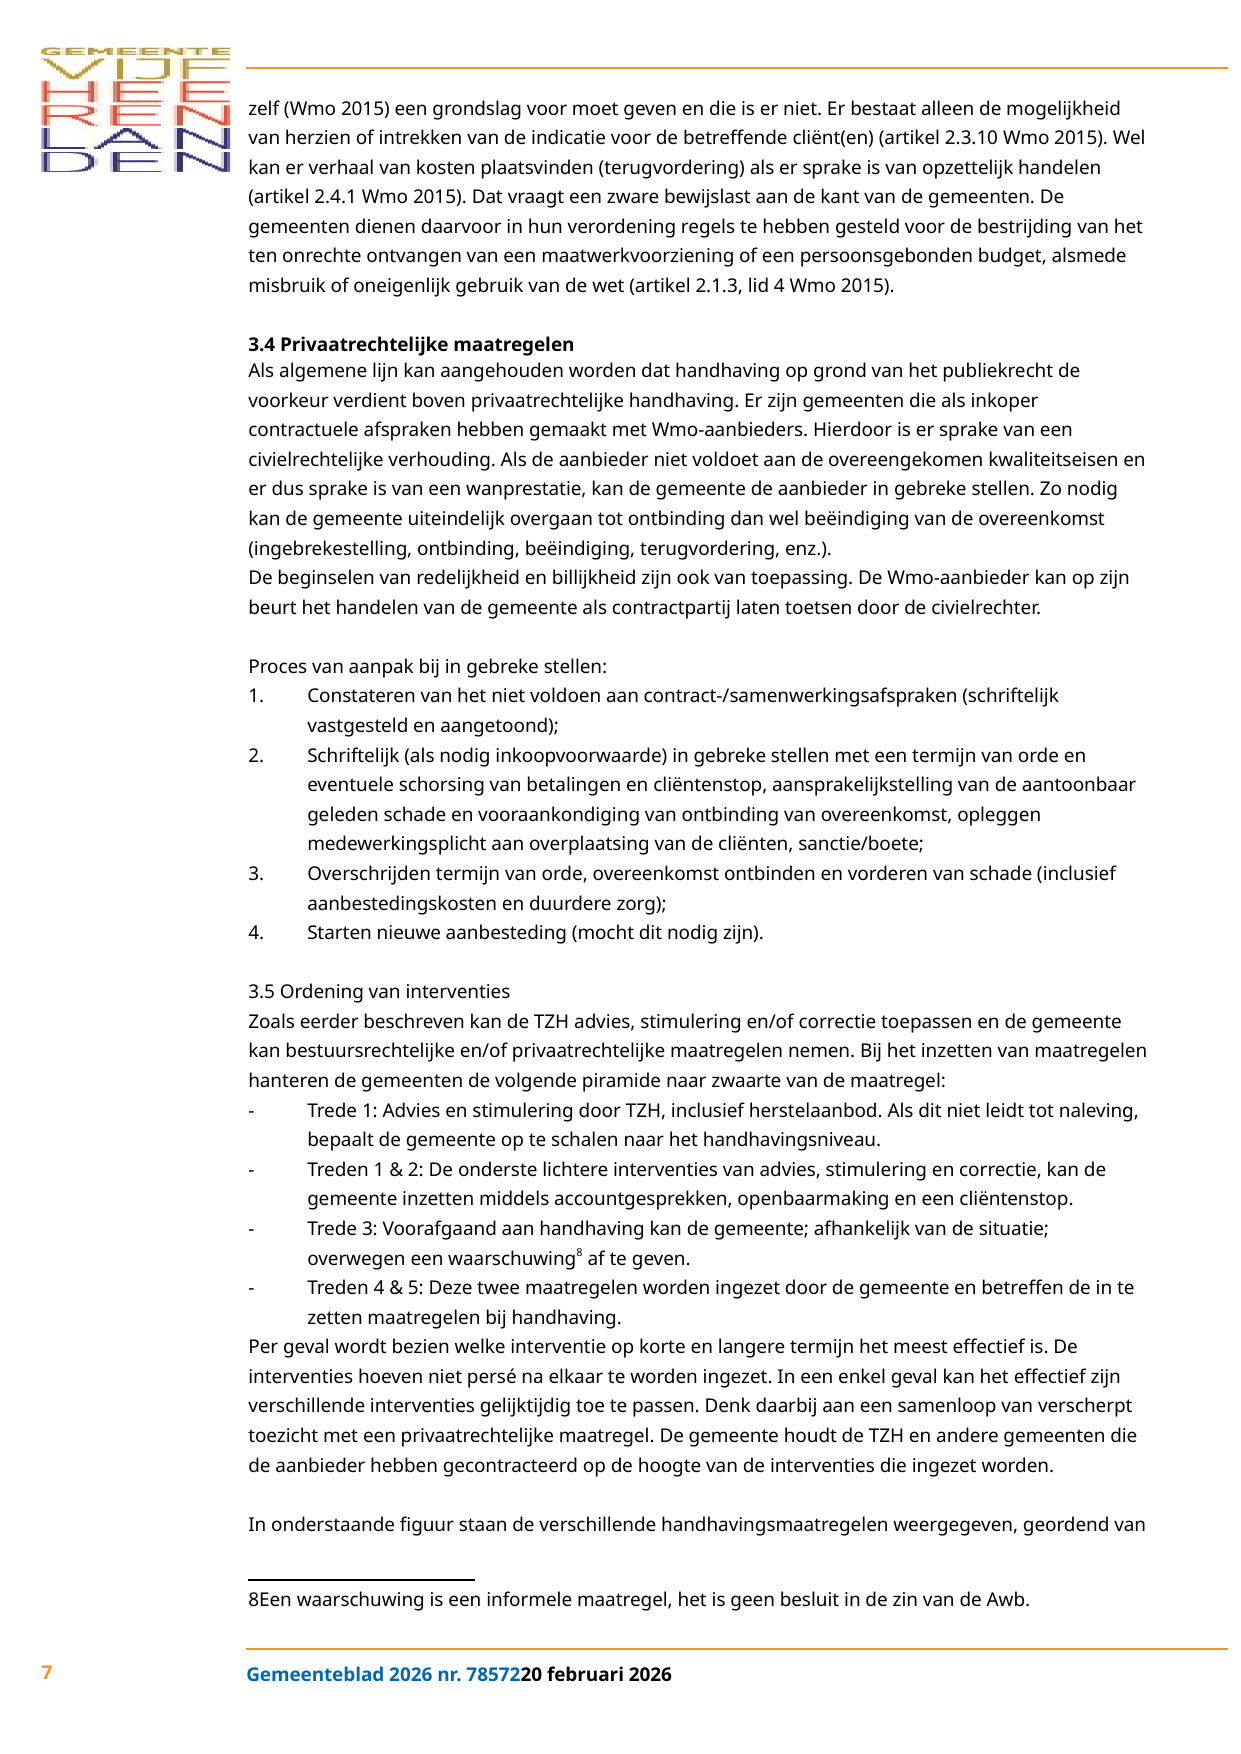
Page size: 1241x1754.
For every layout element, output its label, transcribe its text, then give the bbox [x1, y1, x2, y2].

list Treden 1 & 2: De onderste lichtere interventies van advies, stimulering en correctie, kan de gemeente inzetten middels accountgesprekken, openbaarmaking en een cliëntenstop. [248, 1156, 1152, 1211]
text zelf (Wmo 2015) een grondslag voor moet geven en die is er niet. Er bestaat alleen de mogelijkheid van herzien of intrekken van de indicatie voor de betreffende cliënt(en) (artikel 2.3.10 Wmo 2015). Wel kan er verhaal van kosten plaatsvinden (terugvordering) als er sprake is van opzettelijk handelen (artikel 2.4.1 Wmo 2015). Dat vraagt een zware bewijslast aan de kant van de gemeenten. De gemeenten dienen daarvoor in hun verordening regels te hebben gesteld voor de bestrijding van het ten onrechte ontvangen van een maatwerkvoorziening of een persoonsgebonden budget, alsmede misbruik of oneigenlijk gebruik van de wet (artikel 2.1.3, lid 4 Wmo 2015). [248, 95, 1152, 298]
list Trede 3: Voorafgaand aan handhaving kan de gemeente; afhankelijk van de situatie; overwegen een waarschuwing af te geven. [248, 1215, 1152, 1270]
text Als algemene lijn kan aangehouden worden dat handhaving op grond van het publiekrecht de voorkeur verdient boven privaatrechtelijke handhaving. Er zijn gemeenten die als inkoper contractuele afspraken hebben gemaakt met Wmo-aanbieders. Hierdoor is er sprake van een civielrechtelijke verhouding. Als de aanbieder niet voldoet aan de overeengekomen kwaliteitseisen en er dus sprake is van een wanprestatie, kan de gemeente de aanbieder in gebreke stellen. Zo nodig kan de gemeente uiteindelijk overgaan tot ontbinding dan wel beëindiging van de overeenkomst (ingebrekestelling, ontbinding, beëindiging, terugvordering, enz.). [248, 357, 1152, 560]
text Proces van aanpak bij in gebreke stellen: [248, 653, 1152, 679]
list Schriftelijk (als nodig inkoopvoorwaarde) in gebreke stellen met een termijn van orde en eventuele schorsing van betalingen en cliëntenstop, aansprakelijkstelling van de aantoonbaar geleden schade en vooraankondiging van ontbinding van overeenkomst, opleggen medewerkingsplicht aan overplaatsing van de cliënten, sanctie/boete; [248, 742, 1152, 856]
text De beginselen van redelijkheid en billijkheid zijn ook van toepassing. De Wmo-aanbieder kan op zijn beurt het handelen van de gemeente als contractpartij laten toetsen door de civielrechter. [248, 564, 1152, 619]
list Starten nieuwe aanbesteding (mocht dit nodig zijn). [248, 919, 1152, 945]
list Trede 1: Advies en stimulering door TZH, inclusief herstelaanbod. Als dit niet leidt tot naleving, bepaalt de gemeente op te schalen naar het handhavingsniveau. [248, 1097, 1152, 1152]
text Per geval wordt bezien welke interventie op korte en langere termijn het meest effectief is. De interventies hoeven niet persé na elkaar te worden ingezet. In een enkel geval kan het effectief zijn verschillende interventies gelijktijdig toe te passen. Denk daarbij aan een samenloop van verscherpt toezicht met een privaatrechtelijke maatregel. De gemeente houdt de TZH en andere gemeenten die de aanbieder hebben gecontracteerd op de hoogte van de interventies die ingezet worden. [248, 1333, 1152, 1477]
text 3.5 Ordening van interventies [248, 978, 1152, 1004]
list Constateren van het niet voldoen aan contract-/samenwerkingsafspraken (schriftelijk vastgesteld en aangetoond); [248, 683, 1152, 738]
text Zoals eerder beschreven kan de TZH advies, stimulering en/of correctie toepassen en de gemeente kan bestuursrechtelijke en/of privaatrechtelijke maatregelen nemen. Bij het inzetten van maatregelen hanteren de gemeenten de volgende piramide naar zwaarte van de maatregel: [248, 1008, 1152, 1093]
list Treden 4 & 5: Deze twee maatregelen worden ingezet door de gemeente en betreffen de in te zetten maatregelen bij handhaving. [248, 1274, 1152, 1329]
text In onderstaande figuur staan de verschillende handhavingsmaatregelen weergegeven, geordend van [248, 1511, 1152, 1537]
list Een waarschuwing is een informele maatregel, het is geen besluit in de zin van de Awb. [248, 1586, 1152, 1612]
picture [41, 47, 231, 172]
list Overschrijden termijn van orde, overeenkomst ontbinden en vorderen van schade (inclusief aanbestedingskosten en duurdere zorg); [248, 860, 1152, 915]
text 3.4 Privaatrechtelijke maatregelen [248, 331, 1152, 357]
